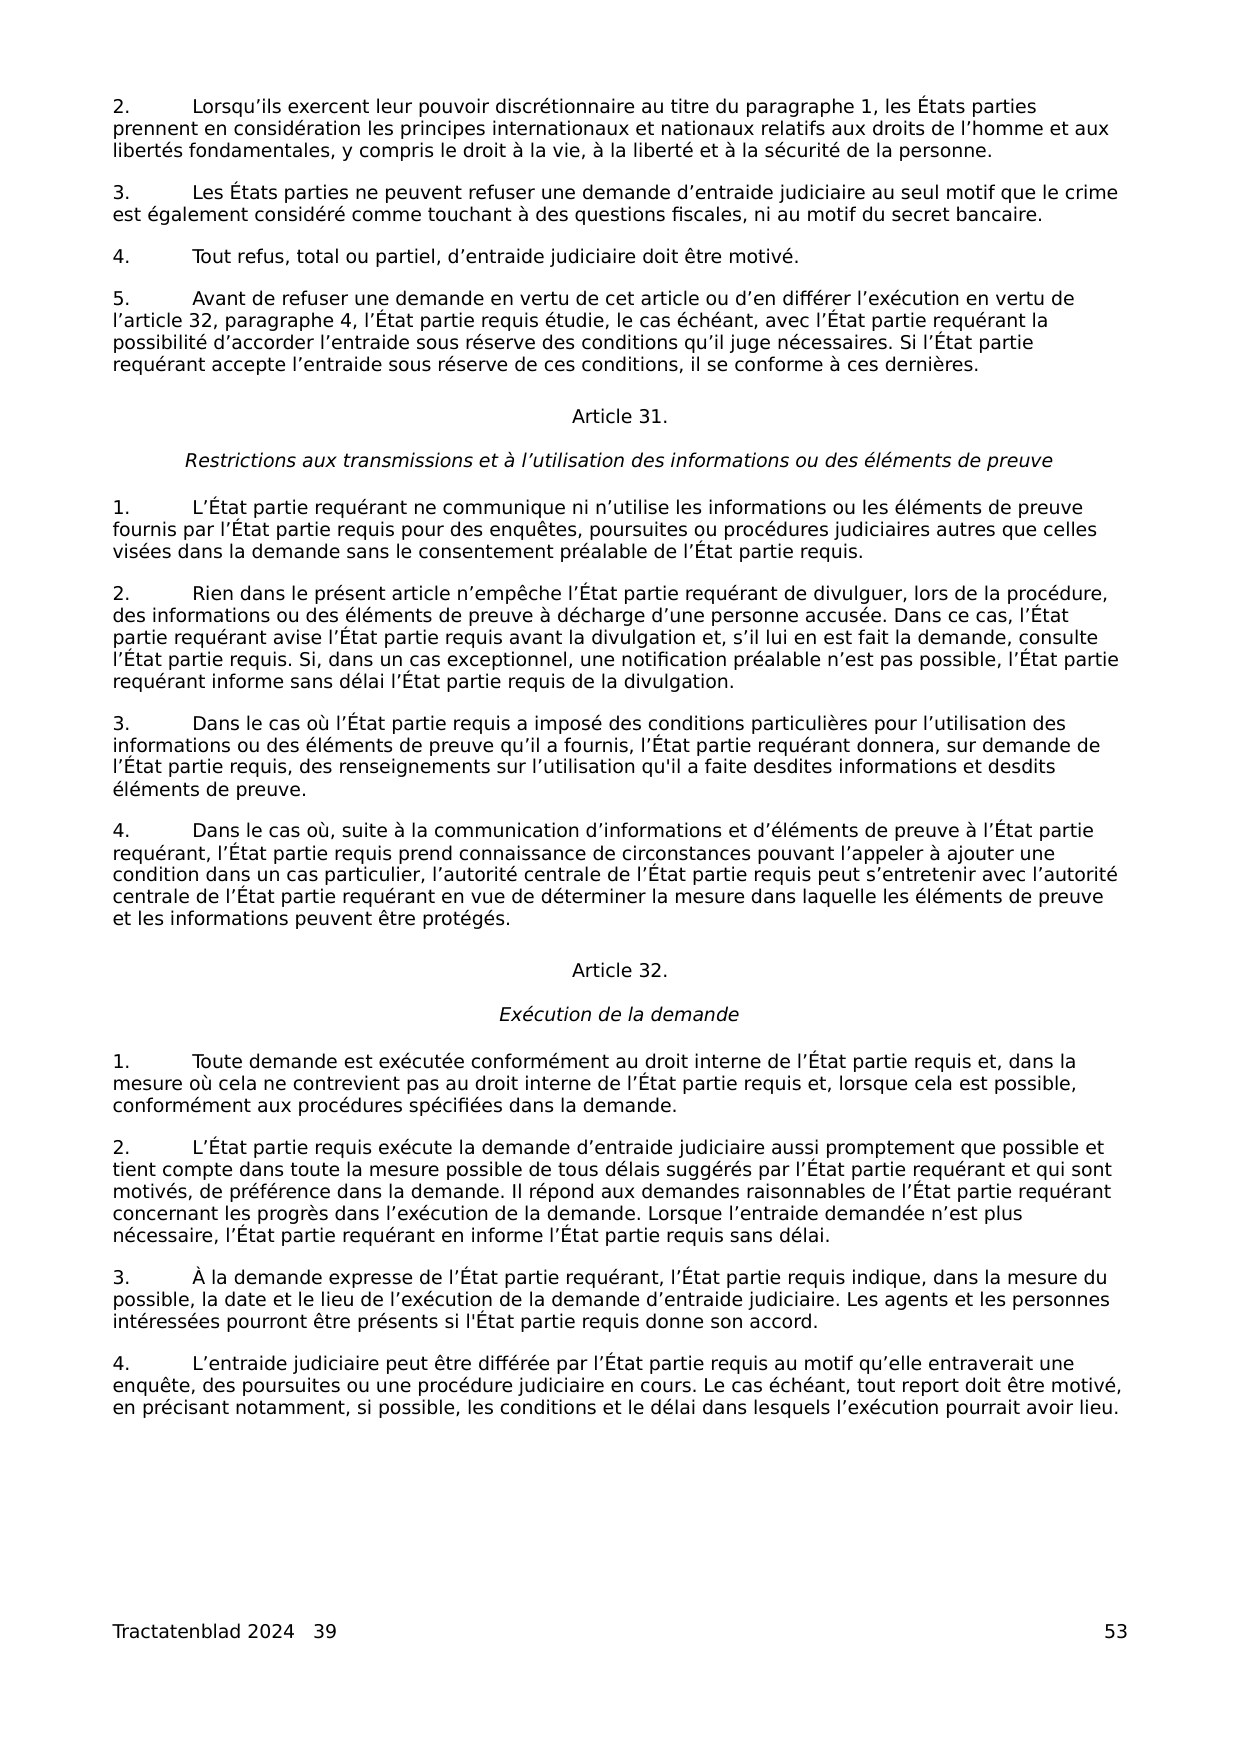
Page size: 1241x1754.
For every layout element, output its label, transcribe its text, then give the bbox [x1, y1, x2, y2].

text 4. L’entraide judiciaire peut être différée par l’État partie requis au motif qu’elle entraverait une enquête, des poursuites ou une procédure judiciaire en cours. Le cas échéant, tout report doit être motivé, en précisant notamment, si possible, les conditions et le délai dans lesquels l’exécution pourrait avoir lieu. [112, 1353, 1128, 1419]
text 4. Dans le cas où, suite à la communication d’informations et d’éléments de preuve à l’État partie requérant, l’État partie requis prend connaissance de circonstances pouvant l’appeler à ajouter une condition dans un cas particulier, l’autorité centrale de l’État partie requis peut s’entretenir avec l’autorité centrale de l’État partie requérant en vue de déterminer la mesure dans laquelle les éléments de preuve et les informations peuvent être protégés. [112, 820, 1128, 930]
text 1. Toute demande est exécutée conformément au droit interne de l’État partie requis et, dans la mesure où cela ne contrevient pas au droit interne de l’État partie requis et, lorsque cela est possible, conformément aux procédures spécifiées dans la demande. [112, 1051, 1128, 1117]
subtitle Article 31. Restrictions aux transmissions et à l’utilisation des informations ou des éléments de preuve [112, 406, 1128, 472]
text 3. Les États parties ne peuvent refuser une demande d’entraide judiciaire au seul motif que le crime est également considéré comme touchant à des questions fiscales, ni au motif du secret bancaire. [112, 182, 1128, 226]
text 5. Avant de refuser une demande en vertu de cet article ou d’en différer l’exécution en vertu de l’article 32, paragraphe 4, l’État partie requis étudie, le cas échéant, avec l’État partie requérant la possibilité d’accorder l’entraide sous réserve des conditions qu’il juge nécessaires. Si l’État partie requérant accepte l’entraide sous réserve de ces conditions, il se conforme à ces dernières. [112, 288, 1128, 376]
text 2. Rien dans le présent article n’empêche l’État partie requérant de divulguer, lors de la procédure, des informations ou des éléments de preuve à décharge d’une personne accusée. Dans ce cas, l’État partie requérant avise l’État partie requis avant la divulgation et, s’il lui en est fait la demande, consulte l’État partie requis. Si, dans un cas exceptionnel, une notification préalable n’est pas possible, l’État partie requérant informe sans délai l’État partie requis de la divulgation. [112, 583, 1128, 692]
text 4. Tout refus, total ou partiel, d’entraide judiciaire doit être motivé. [112, 246, 1128, 268]
text 1. L’État partie requérant ne communique ni n’utilise les informations ou les éléments de preuve fournis par l’État partie requis pour des enquêtes, poursuites ou procédures judiciaires autres que celles visées dans la demande sans le consentement préalable de l’État partie requis. [112, 497, 1128, 563]
text 2. L’État partie requis exécute la demande d’entraide judiciaire aussi promptement que possible et tient compte dans toute la mesure possible de tous délais suggérés par l’État partie requérant et qui sont motivés, de préférence dans la demande. Il répond aux demandes raisonnables de l’État partie requérant concernant les progrès dans l’exécution de la demande. Lorsque l’entraide demandée n’est plus nécessaire, l’État partie requérant en informe l’État partie requis sans délai. [112, 1137, 1128, 1247]
text 3. Dans le cas où l’État partie requis a imposé des conditions particulières pour l’utilisation des informations ou des éléments de preuve qu’il a fournis, l’État partie requérant donnera, sur demande de l’État partie requis, des renseignements sur l’utilisation qu'il a faite desdites informations et desdits éléments de preuve. [112, 712, 1128, 800]
subtitle Article 32. Exécution de la demande [112, 960, 1128, 1026]
text 3. À la demande expresse de l’État partie requérant, l’État partie requis indique, dans la mesure du possible, la date et le lieu de l’exécution de la demande d’entraide judiciaire. Les agents et les personnes intéressées pourront être présents si l'État partie requis donne son accord. [112, 1267, 1128, 1333]
text 2. Lorsqu’ils exercent leur pouvoir discrétionnaire au titre du paragraphe 1, les États parties prennent en considération les principes internationaux et nationaux relatifs aux droits de l’homme et aux libertés fondamentales, y compris le droit à la vie, à la liberté et à la sécurité de la personne. [112, 96, 1128, 162]
